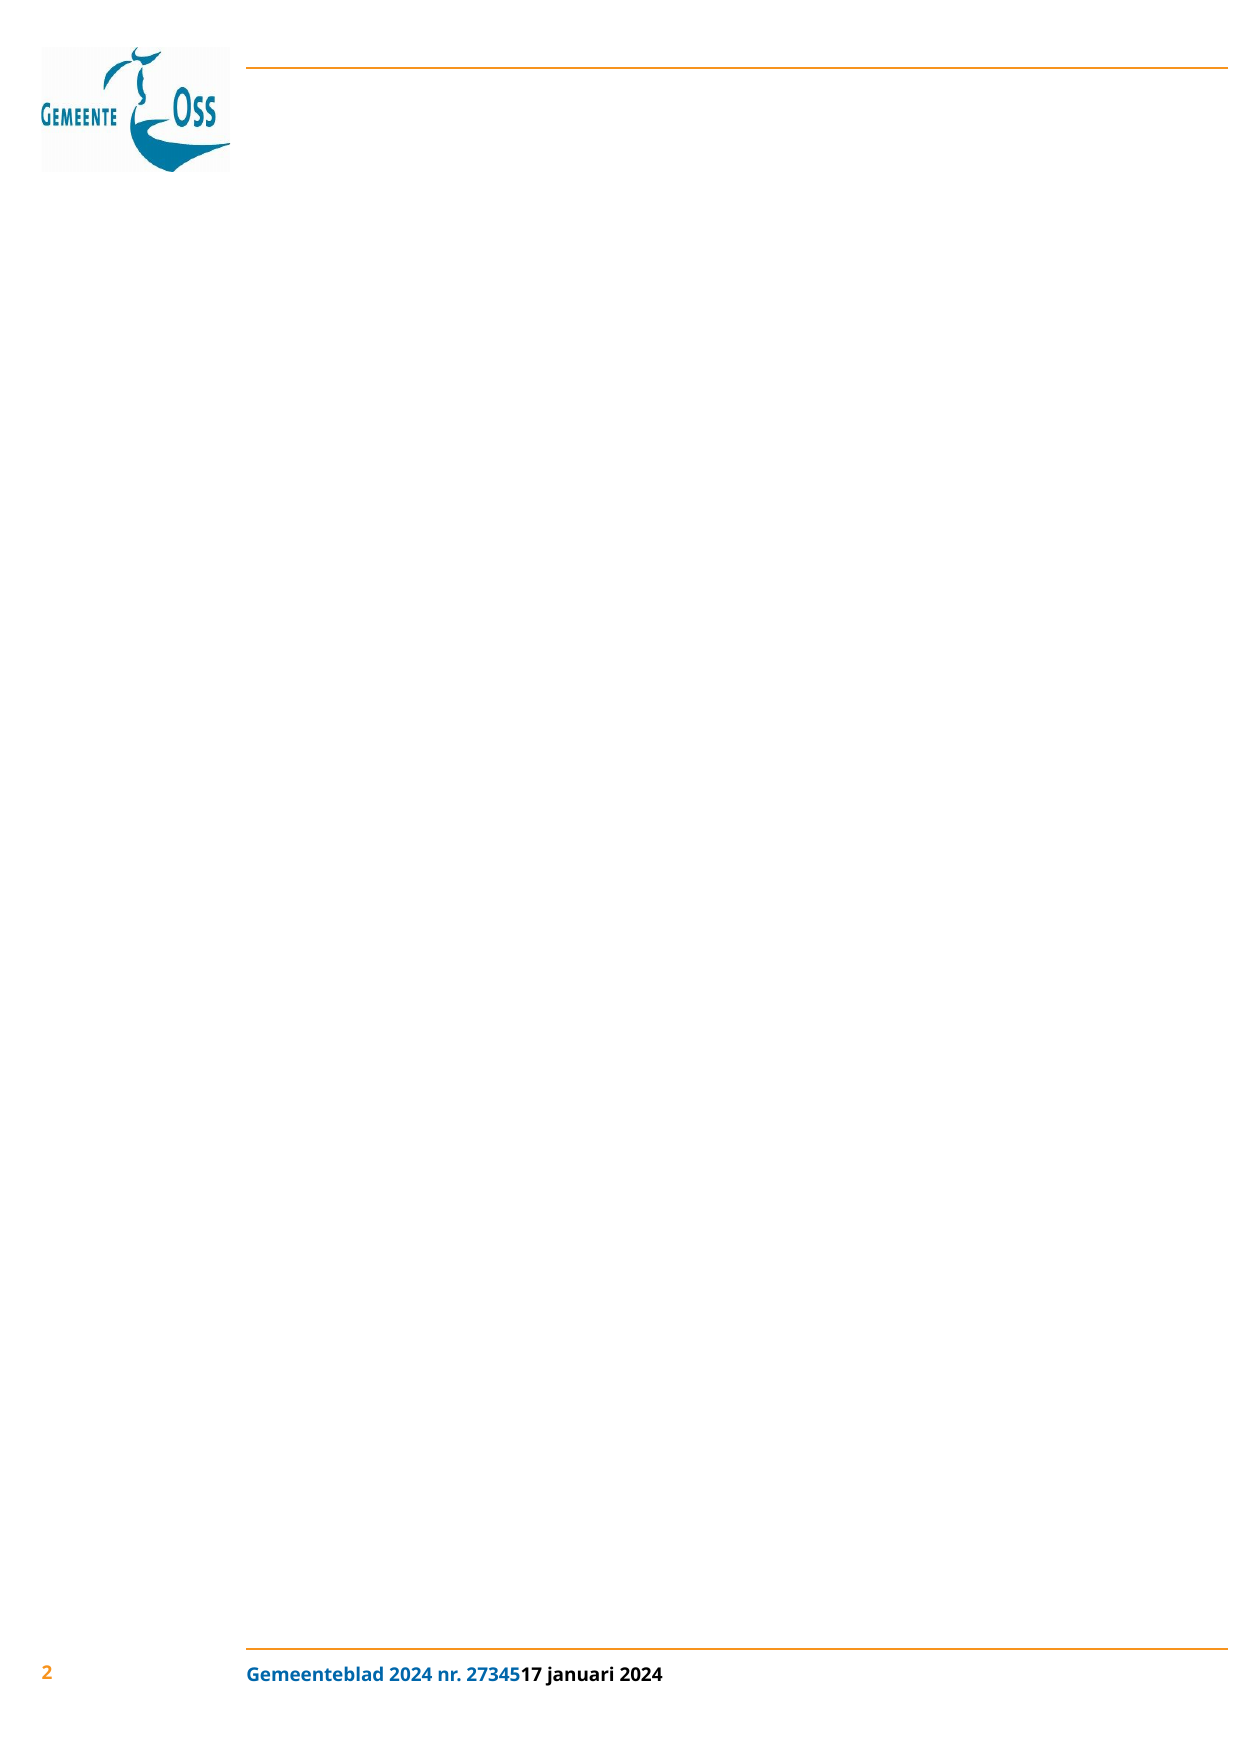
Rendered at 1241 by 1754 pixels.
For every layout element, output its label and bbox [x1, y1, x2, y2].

picture [41, 47, 231, 172]
